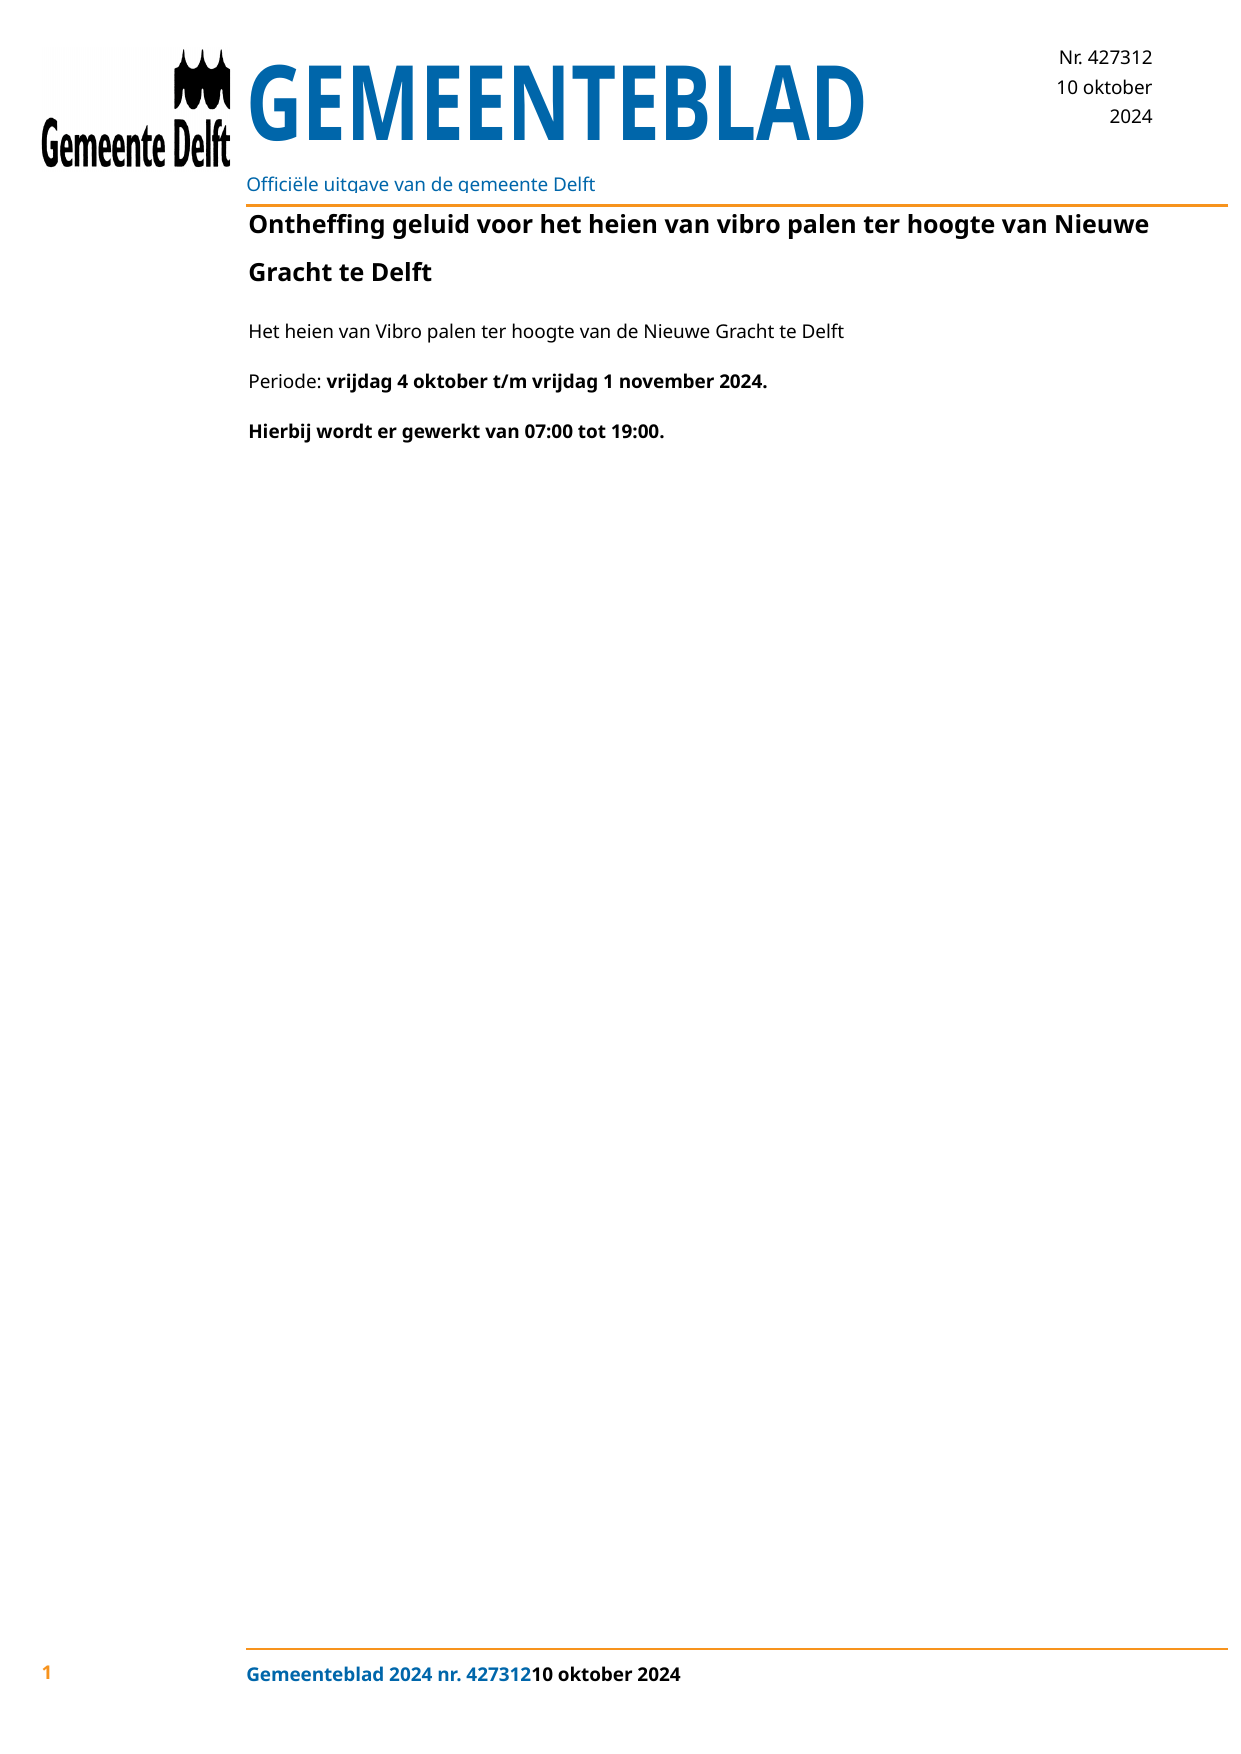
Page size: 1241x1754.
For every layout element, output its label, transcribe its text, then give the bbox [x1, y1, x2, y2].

text Hierbij wordt er gewerkt van 07:00 tot 19:00. [248, 419, 1152, 444]
text Het heien van Vibro palen ter hoogte van de Nieuwe Gracht te Delft [248, 318, 1152, 344]
text Ontheffing geluid voor het heien van vibro palen ter hoogte van Nieuwe Gracht te Delft [248, 207, 1152, 288]
picture [41, 47, 231, 172]
text Periode: vrijdag 4 oktober t/m vrijdag 1 november 2024. [248, 368, 1152, 394]
